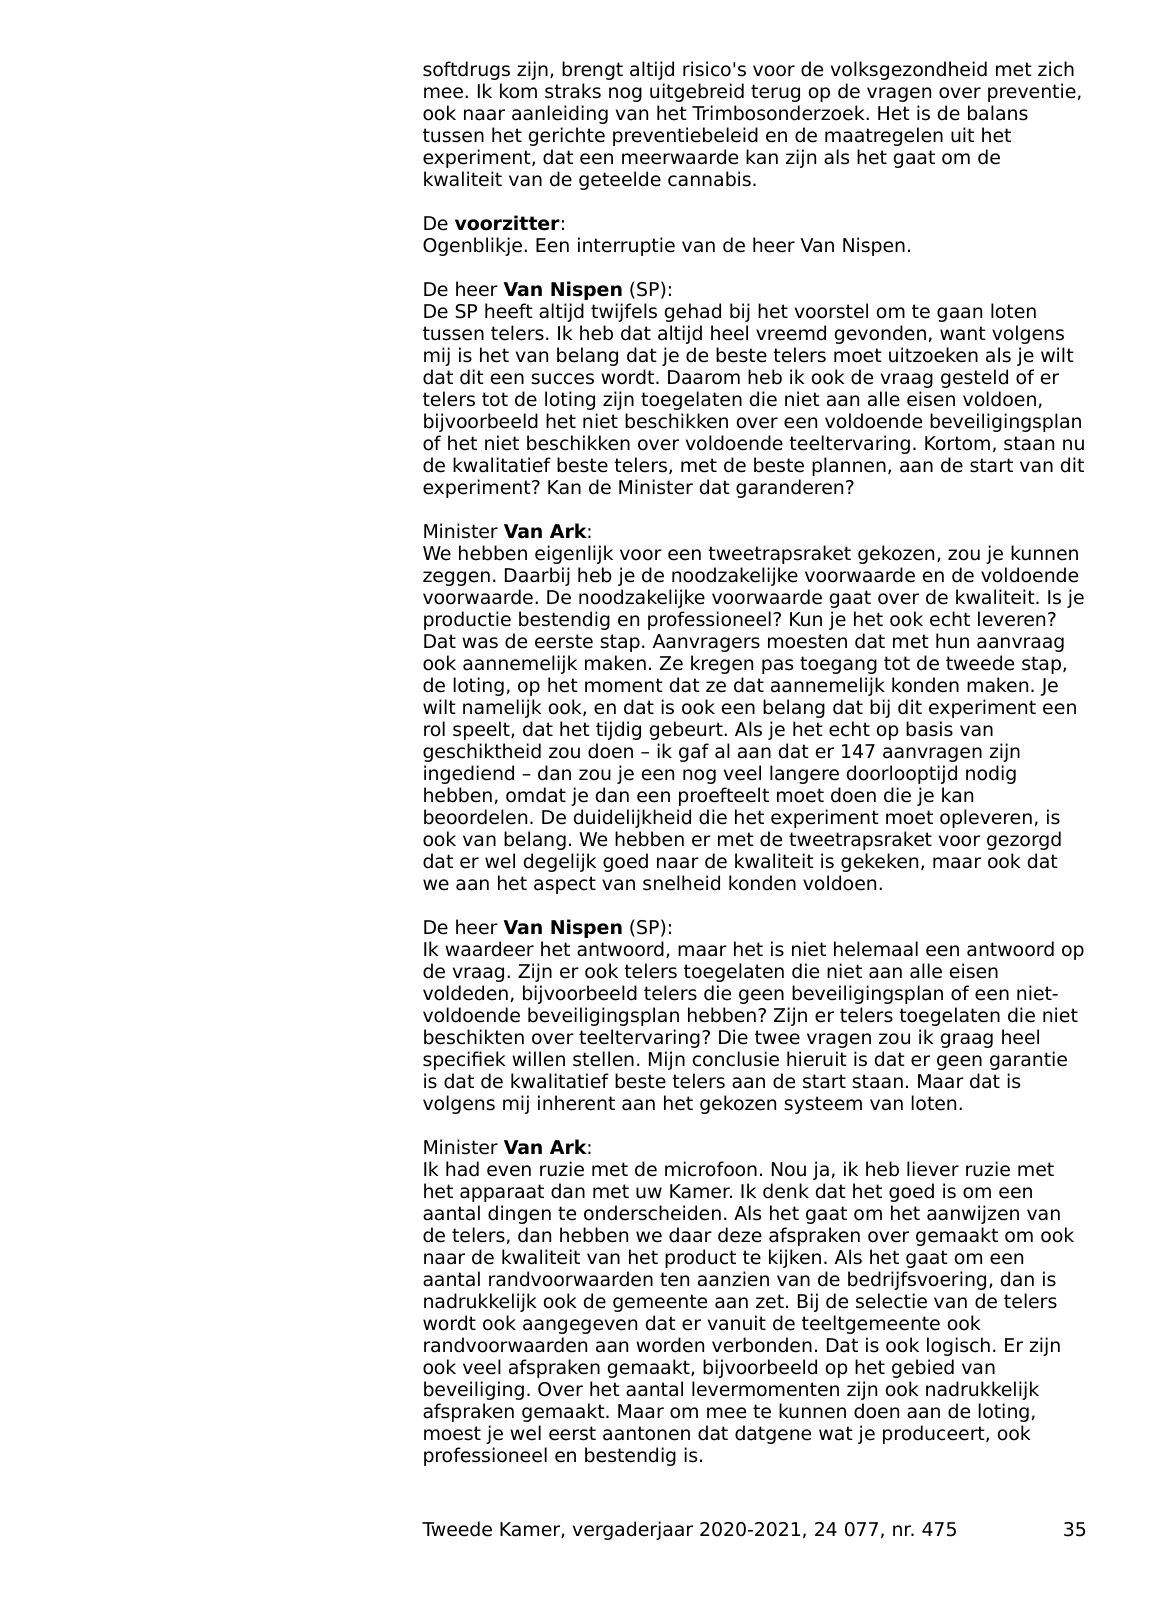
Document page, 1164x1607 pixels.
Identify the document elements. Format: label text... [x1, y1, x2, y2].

text De SP heeft altijd twijfels gehad bij het voorstel om te gaan loten tussen telers. Ik heb dat altijd heel vreemd gevonden, want volgens mij is het van belang dat je de beste telers moet uitzoeken als je wilt dat dit een succes wordt. Daarom heb ik ook de vraag gesteld of er telers tot de loting zijn toegelaten die niet aan alle eisen voldoen, bijvoorbeeld het niet beschikken over een voldoende beveiligingsplan of het niet beschikken over voldoende teeltervaring. Kortom, staan nu de kwalitatief beste telers, met de beste plannen, aan de start van dit experiment? Kan de Minister dat garanderen? [422, 301, 1087, 499]
text Ik had even ruzie met de microfoon. Nou ja, ik heb liever ruzie met het apparaat dan met uw Kamer. Ik denk dat het goed is om een aantal dingen te onderscheiden. Als het gaat om het aanwijzen van de telers, dan hebben we daar deze afspraken over gemaakt om ook naar de kwaliteit van het product te kijken. Als het gaat om een aantal randvoorwaarden ten aanzien van de bedrijfsvoering, dan is nadrukkelijk ook de gemeente aan zet. Bij de selectie van de telers wordt ook aangegeven dat er vanuit de teeltgemeente ook randvoorwaarden aan worden verbonden. Dat is ook logisch. Er zijn ook veel afspraken gemaakt, bijvoorbeeld op het gebied van beveiliging. Over het aantal levermomenten zijn ook nadrukkelijk afspraken gemaakt. Maar om mee te kunnen doen aan de loting, moest je wel eerst aantonen dat datgene wat je produceert, ook professioneel en bestendig is. [422, 1159, 1087, 1467]
text Ogenblikje. Een interruptie van de heer Van Nispen. [422, 235, 1087, 257]
text softdrugs zijn, brengt altijd risico's voor de volksgezondheid met zich mee. Ik kom straks nog uitgebreid terug op de vragen over preventie, ook naar aanleiding van het Trimbosonderzoek. Het is de balans tussen het gerichte preventiebeleid en de maatregelen uit het experiment, dat een meerwaarde kan zijn als het gaat om de kwaliteit van de geteelde cannabis. [422, 59, 1087, 191]
text Ik waardeer het antwoord, maar het is niet helemaal een antwoord op de vraag. Zijn er ook telers toegelaten die niet aan alle eisen voldeden, bijvoorbeeld telers die geen beveiligingsplan of een niet-voldoende beveiligingsplan hebben? Zijn er telers toegelaten die niet beschikten over teeltervaring? Die twee vragen zou ik graag heel specifiek willen stellen. Mijn conclusie hieruit is dat er geen garantie is dat de kwalitatief beste telers aan de start staan. Maar dat is volgens mij inherent aan het gekozen systeem van loten. [422, 939, 1087, 1115]
text De heer Van Nispen (SP): [422, 917, 1087, 939]
text We hebben eigenlijk voor een tweetrapsraket gekozen, zou je kunnen zeggen. Daarbij heb je de noodzakelijke voorwaarde en de voldoende voorwaarde. De noodzakelijke voorwaarde gaat over de kwaliteit. Is je productie bestendig en professioneel? Kun je het ook echt leveren? Dat was de eerste stap. Aanvragers moesten dat met hun aanvraag ook aannemelijk maken. Ze kregen pas toegang tot de tweede stap, de loting, op het moment dat ze dat aannemelijk konden maken. Je wilt namelijk ook, en dat is ook een belang dat bij dit experiment een rol speelt, dat het tijdig gebeurt. Als je het echt op basis van geschiktheid zou doen – ik gaf al aan dat er 147 aanvragen zijn ingediend – dan zou je een nog veel langere doorlooptijd nodig hebben, omdat je dan een proefteelt moet doen die je kan beoordelen. De duidelijkheid die het experiment moet opleveren, is ook van belang. We hebben er met de tweetrapsraket voor gezorgd dat er wel degelijk goed naar de kwaliteit is gekeken, maar ook dat we aan het aspect van snelheid konden voldoen. [422, 543, 1087, 895]
text Minister Van Ark: [422, 521, 1087, 543]
text Minister Van Ark: [422, 1137, 1087, 1159]
text De heer Van Nispen (SP): [422, 279, 1087, 301]
text De voorzitter: [422, 213, 1087, 235]
